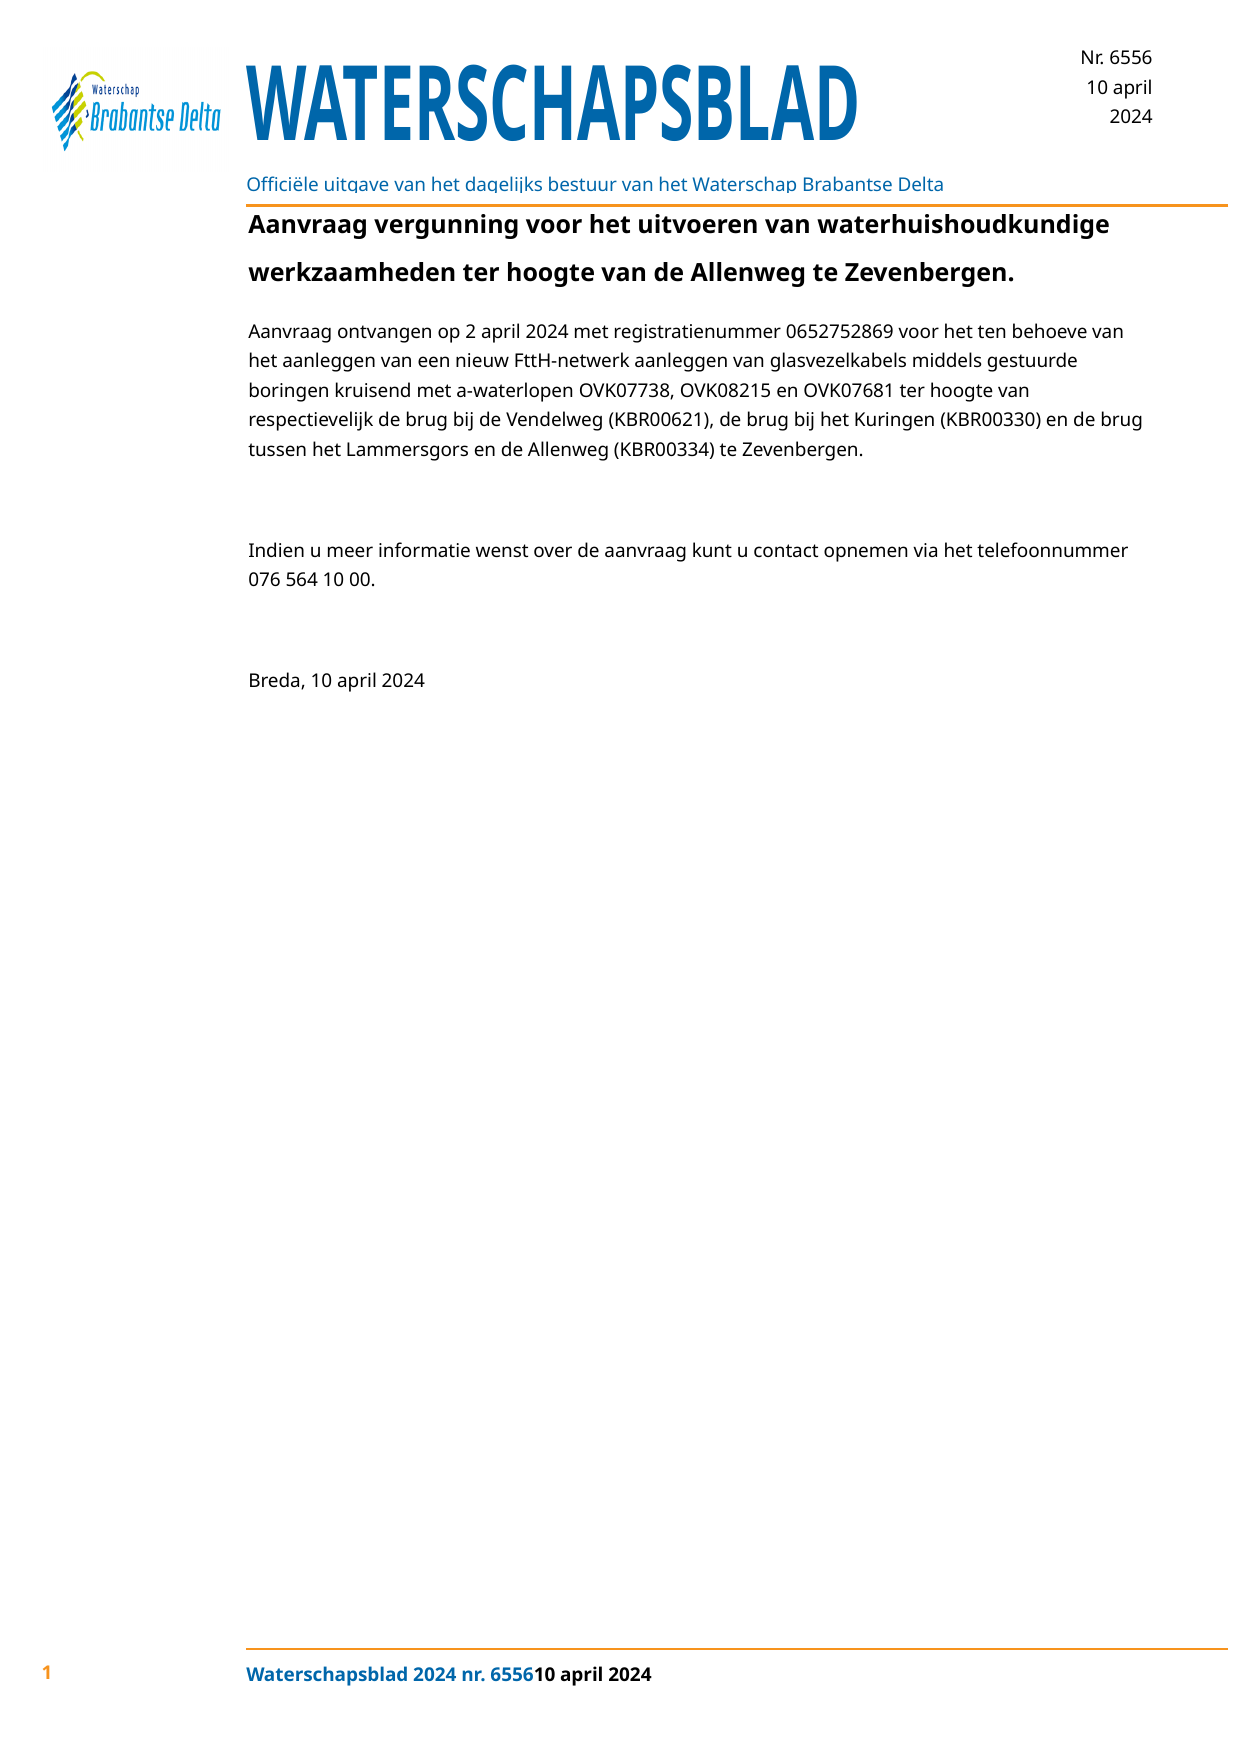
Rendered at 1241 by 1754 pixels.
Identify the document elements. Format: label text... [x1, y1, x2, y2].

text Aanvraag vergunning voor het uitvoeren van waterhuishoudkundige werkzaamheden ter hoogte van de Allenweg te Zevenbergen. [248, 207, 1152, 288]
text Indien u meer informatie wenst over de aanvraag kunt u contact opnemen via het telefoonnummer 076 564 10 00. [248, 537, 1152, 592]
text Aanvraag ontvangen op 2 april 2024 met registratienummer 0652752869 voor het ten behoeve van het aanleggen van een nieuw FttH-netwerk aanleggen van glasvezelkabels middels gestuurde boringen kruisend met a-waterlopen OVK07738, OVK08215 en OVK07681 ter hoogte van respectievelijk de brug bij de Vendelweg (KBR00621), de brug bij het Kuringen (KBR00330) en de brug tussen het Lammersgors en de Allenweg (KBR00334) te Zevenbergen. [248, 318, 1152, 462]
text Breda, 10 april 2024 [248, 667, 1152, 693]
picture [41, 47, 231, 172]
